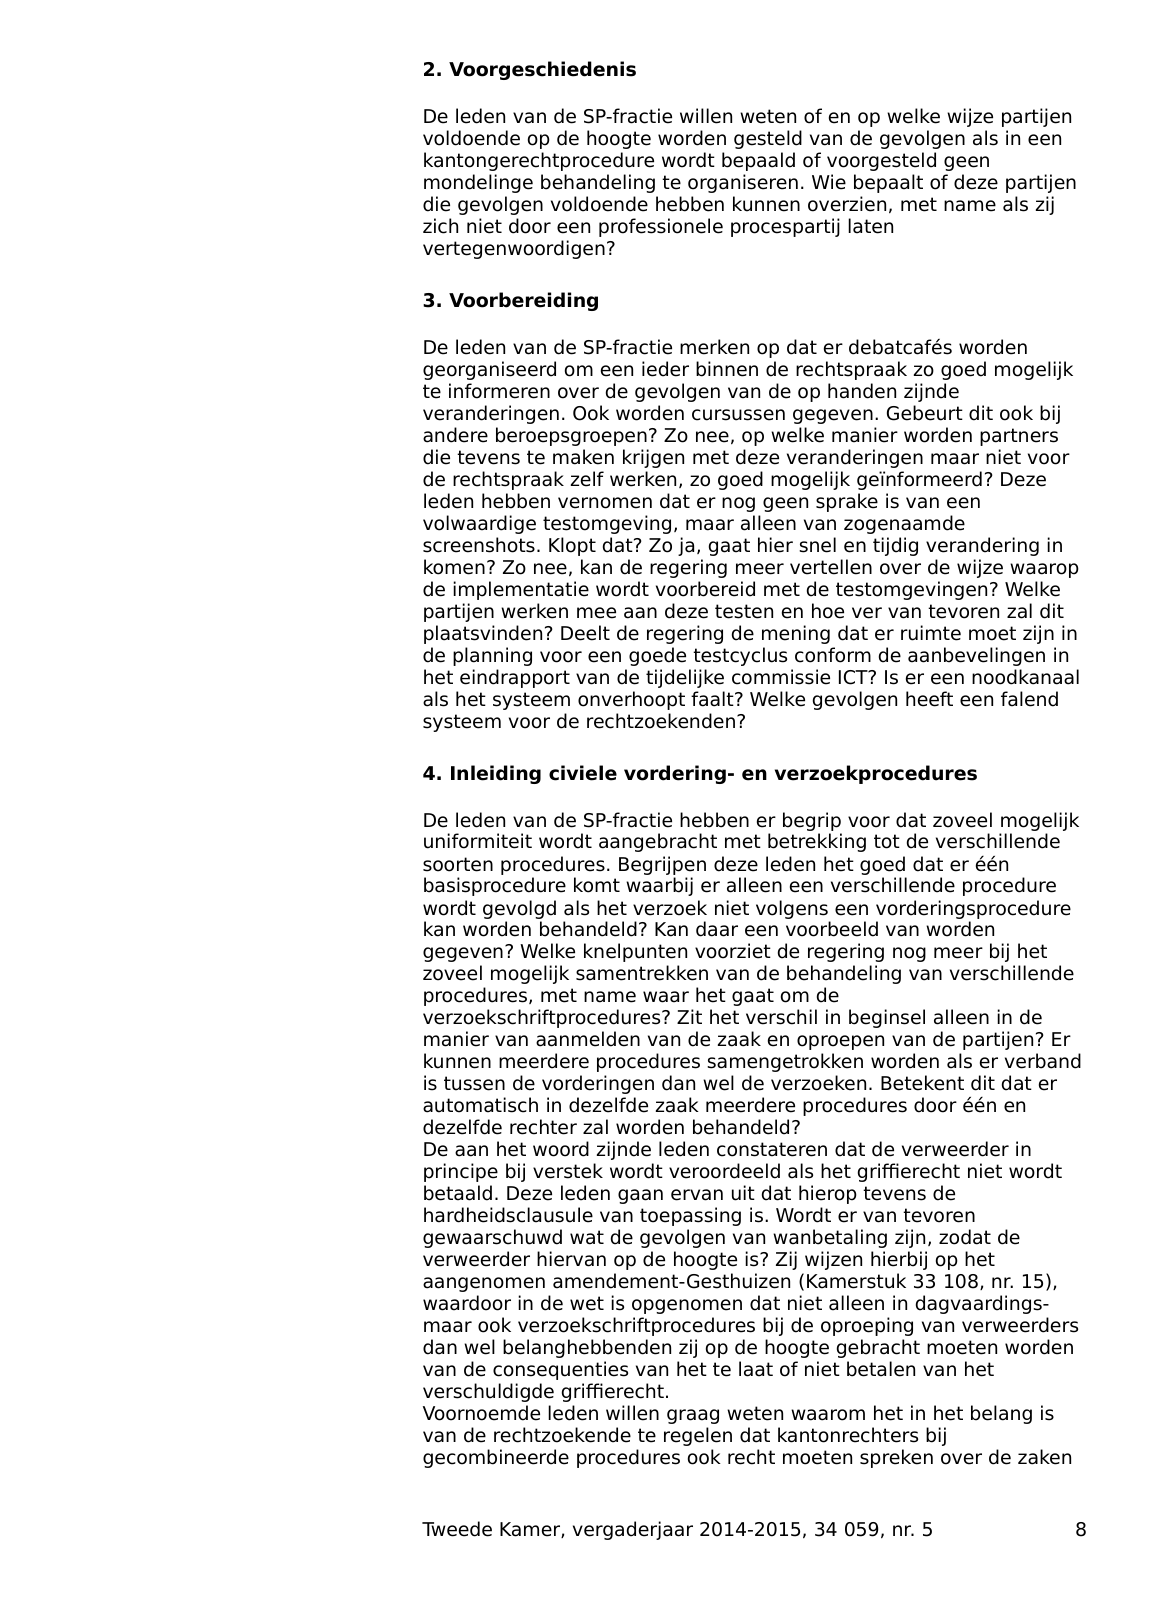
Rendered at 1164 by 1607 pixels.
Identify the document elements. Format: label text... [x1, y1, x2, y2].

subtitle 3. Voorbereiding [422, 290, 1087, 312]
subtitle 4. Inleiding civiele vordering- en verzoekprocedures [422, 762, 1087, 784]
text De leden van de SP-fractie willen weten of en op welke wijze partijen voldoende op de hoogte worden gesteld van de gevolgen als in een kantongerechtprocedure wordt bepaald of voorgesteld geen mondelinge behandeling te organiseren. Wie bepaalt of deze partijen die gevolgen voldoende hebben kunnen overzien, met name als zij zich niet door een professionele procespartij laten vertegenwoordigen? [422, 106, 1087, 260]
text De leden van de SP-fractie hebben er begrip voor dat zoveel mogelijk uniformiteit wordt aangebracht met betrekking tot de verschillende soorten procedures. Begrijpen deze leden het goed dat er één basisprocedure komt waarbij er alleen een verschillende procedure wordt gevolgd als het verzoek niet volgens een vorderingsprocedure kan worden behandeld? Kan daar een voorbeeld van worden gegeven? Welke knelpunten voorziet de regering nog meer bij het zoveel mogelijk samentrekken van de behandeling van verschillende procedures, met name waar het gaat om de verzoekschriftprocedures? Zit het verschil in beginsel alleen in de manier van aanmelden van de zaak en oproepen van de partijen? Er kunnen meerdere procedures samengetrokken worden als er verband is tussen de vorderingen dan wel de verzoeken. Betekent dit dat er automatisch in dezelfde zaak meerdere procedures door één en dezelfde rechter zal worden behandeld? [422, 809, 1087, 1139]
text Voornoemde leden willen graag weten waarom het in het belang is van de rechtzoekende te regelen dat kantonrechters bij gecombineerde procedures ook recht moeten spreken over de zaken [422, 1403, 1087, 1469]
subtitle 2. Voorgeschiedenis [422, 59, 1087, 81]
text De aan het woord zijnde leden constateren dat de verweerder in principe bij verstek wordt veroordeeld als het griffierecht niet wordt betaald. Deze leden gaan ervan uit dat hierop tevens de hardheidsclausule van toepassing is. Wordt er van tevoren gewaarschuwd wat de gevolgen van wanbetaling zijn, zodat de verweerder hiervan op de hoogte is? Zij wijzen hierbij op het aangenomen amendement-Gesthuizen (Kamerstuk 33 108, nr. 15), waardoor in de wet is opgenomen dat niet alleen in dagvaardings- maar ook verzoekschriftprocedures bij de oproeping van verweerders dan wel belanghebbenden zij op de hoogte gebracht moeten worden van de consequenties van het te laat of niet betalen van het verschuldigde griffierecht. [422, 1139, 1087, 1403]
text De leden van de SP-fractie merken op dat er debatcafés worden georganiseerd om een ieder binnen de rechtspraak zo goed mogelijk te informeren over de gevolgen van de op handen zijnde veranderingen. Ook worden cursussen gegeven. Gebeurt dit ook bij andere beroepsgroepen? Zo nee, op welke manier worden partners die tevens te maken krijgen met deze veranderingen maar niet voor de rechtspraak zelf werken, zo goed mogelijk geïnformeerd? Deze leden hebben vernomen dat er nog geen sprake is van een volwaardige testomgeving, maar alleen van zogenaamde screenshots. Klopt dat? Zo ja, gaat hier snel en tijdig verandering in komen? Zo nee, kan de regering meer vertellen over de wijze waarop de implementatie wordt voorbereid met de testomgevingen? Welke partijen werken mee aan deze testen en hoe ver van tevoren zal dit plaatsvinden? Deelt de regering de mening dat er ruimte moet zijn in de planning voor een goede testcyclus conform de aanbevelingen in het eindrapport van de tijdelijke commissie ICT? Is er een noodkanaal als het systeem onverhoopt faalt? Welke gevolgen heeft een falend systeem voor de rechtzoekenden? [422, 337, 1087, 732]
